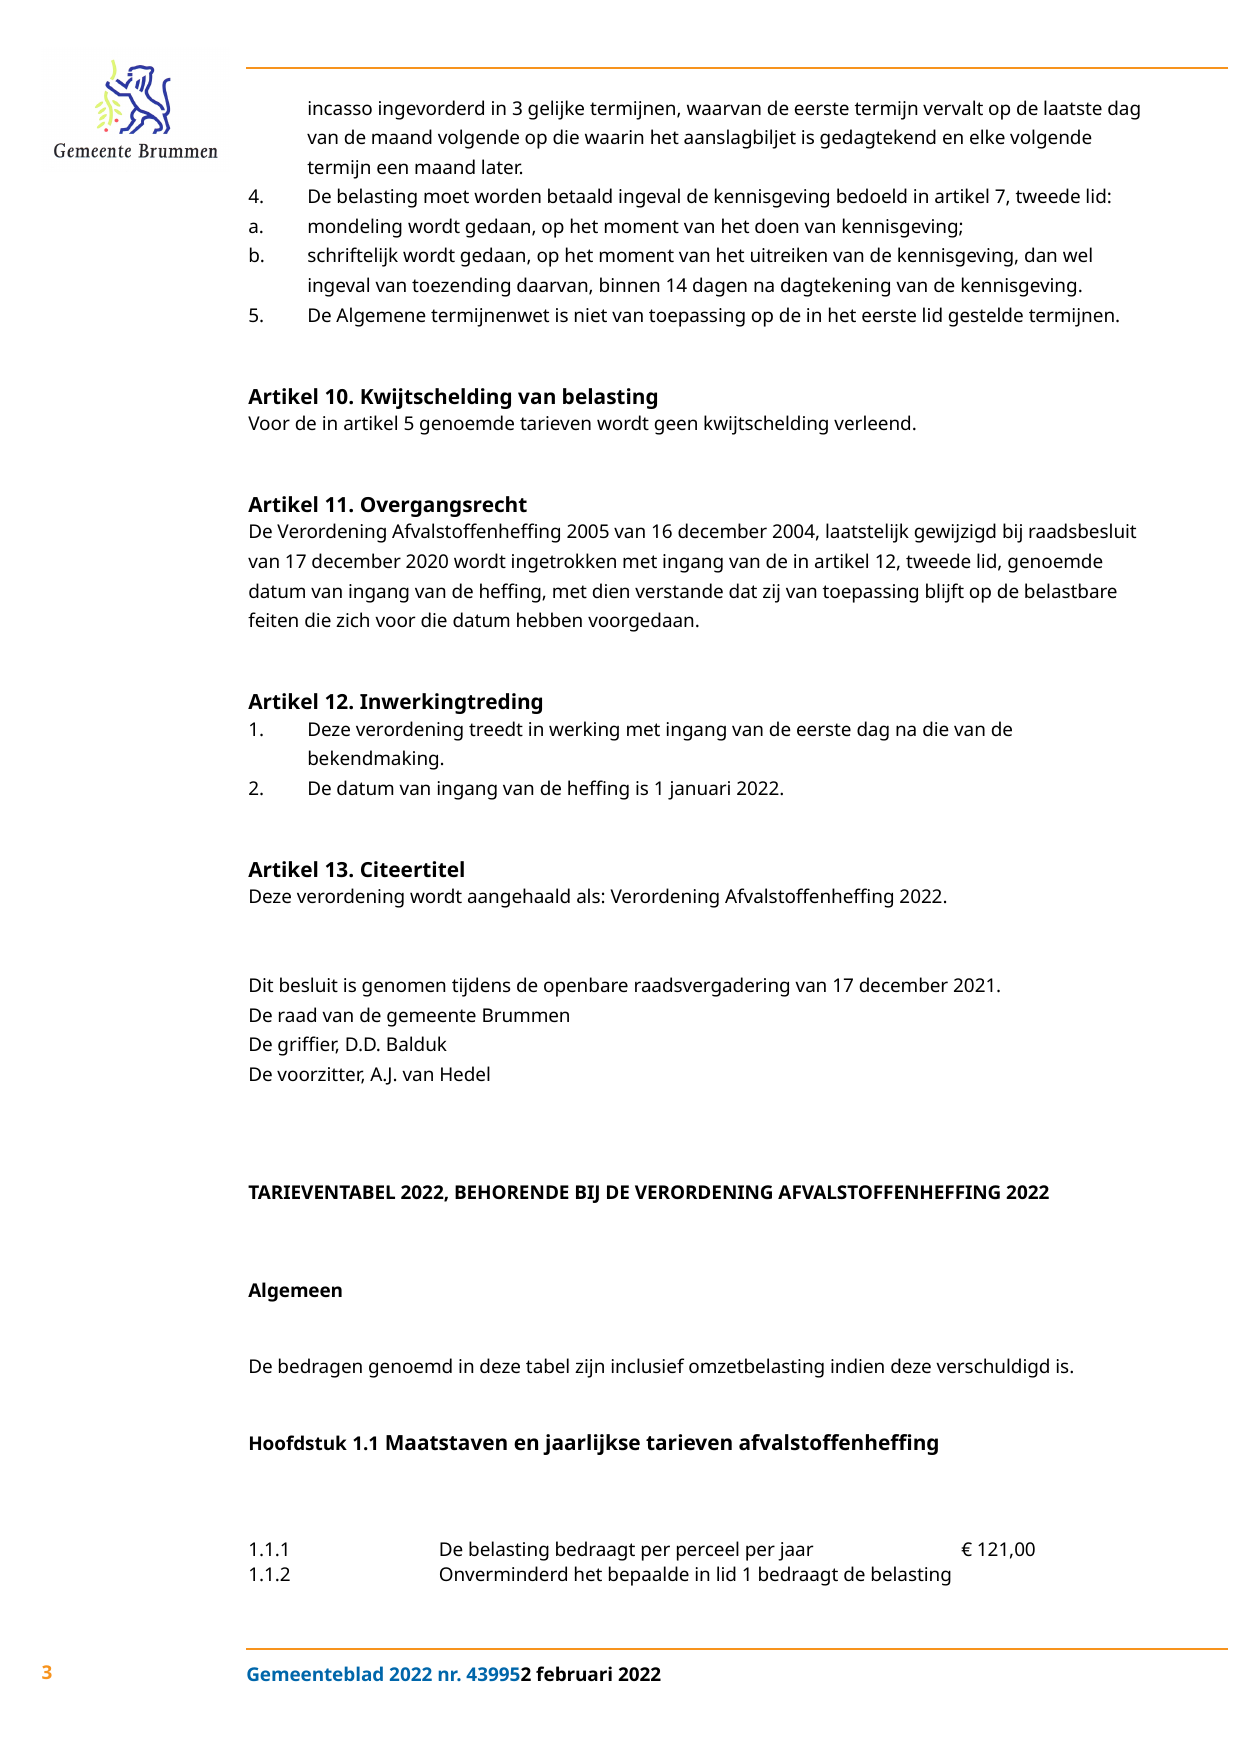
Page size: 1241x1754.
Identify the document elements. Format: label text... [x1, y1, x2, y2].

table_header € 121,00 [961, 1536, 1152, 1561]
table_header De belasting bedraagt per perceel per jaar [439, 1536, 961, 1561]
list schriftelijk wordt gedaan, op het moment van het uitreiken van de kennisgeving, dan wel ingeval van toezending daarvan, binnen 14 dagen na dagtekening van de kennisgeving. [248, 243, 1152, 298]
text De voorzitter, A.J. van Hedel [248, 1061, 1152, 1087]
list mondeling wordt gedaan, op het moment van het doen van kennisgeving; [248, 213, 1152, 239]
text De Verordening Afvalstoffenheffing 2005 van 16 december 2004, laatstelijk gewijzigd bij raadsbesluit van 17 december 2020 wordt ingetrokken met ingang van de in artikel 12, tweede lid, genoemde datum van ingang van de heffing, met dien verstande dat zij van toepassing blijft op de belastbare feiten die zich voor die datum hebben voorgedaan. [248, 519, 1152, 633]
table_cell [961, 1561, 1152, 1587]
text Artikel 11. Overgangsrecht [248, 490, 1152, 519]
text TARIEVENTABEL 2022, BEHORENDE BIJ DE VERORDENING AFVALSTOFFENHEFFING 2022 [248, 1179, 1152, 1205]
text Artikel 10. Kwijtschelding van belasting [248, 382, 1152, 410]
text Artikel 12. Inwerkingtreding [248, 687, 1152, 716]
text De bedragen genoemd in deze tabel zijn inclusief omzetbelasting indien deze verschuldigd is. [248, 1353, 1152, 1379]
text Deze verordening wordt aangehaald als: Verordening Afvalstoffenheffing 2022. [248, 883, 1152, 909]
table_header 1.1.1 [248, 1536, 439, 1561]
table_cell Onverminderd het bepaalde in lid 1 bedraagt de belasting [439, 1561, 961, 1587]
text Dit besluit is genomen tijdens de openbare raadsvergadering van 17 december 2021. [248, 972, 1152, 998]
list Deze verordening treedt in werking met ingang van de eerste dag na die van de bekendmaking. [248, 716, 1152, 771]
text De raad van de gemeente Brummen [248, 1002, 1152, 1028]
text Hoofdstuk 1.1 Maatstaven en jaarlijkse tarieven afvalstoffenheffing [248, 1428, 1152, 1457]
picture [41, 47, 231, 172]
text Voor de in artikel 5 genoemde tarieven wordt geen kwijtschelding verleend. [248, 410, 1152, 436]
table_cell 1.1.2 [248, 1561, 439, 1587]
list De Algemene termijnenwet is niet van toepassing op de in het eerste lid gestelde termijnen. [248, 302, 1152, 328]
list incasso ingevorderd in 3 gelijke termijnen, waarvan de eerste termijn vervalt op de laatste dag van de maand volgende op die waarin het aanslagbiljet is gedagtekend en elke volgende termijn een maand later. [248, 95, 1152, 180]
list De belasting moet worden betaald ingeval de kennisgeving bedoeld in artikel 7, tweede lid: [248, 183, 1152, 209]
text Artikel 13. Citeertitel [248, 855, 1152, 883]
text Algemeen [248, 1275, 1152, 1304]
list De datum van ingang van de heffing is 1 januari 2022. [248, 775, 1152, 801]
text De griffier, D.D. Balduk [248, 1031, 1152, 1057]
